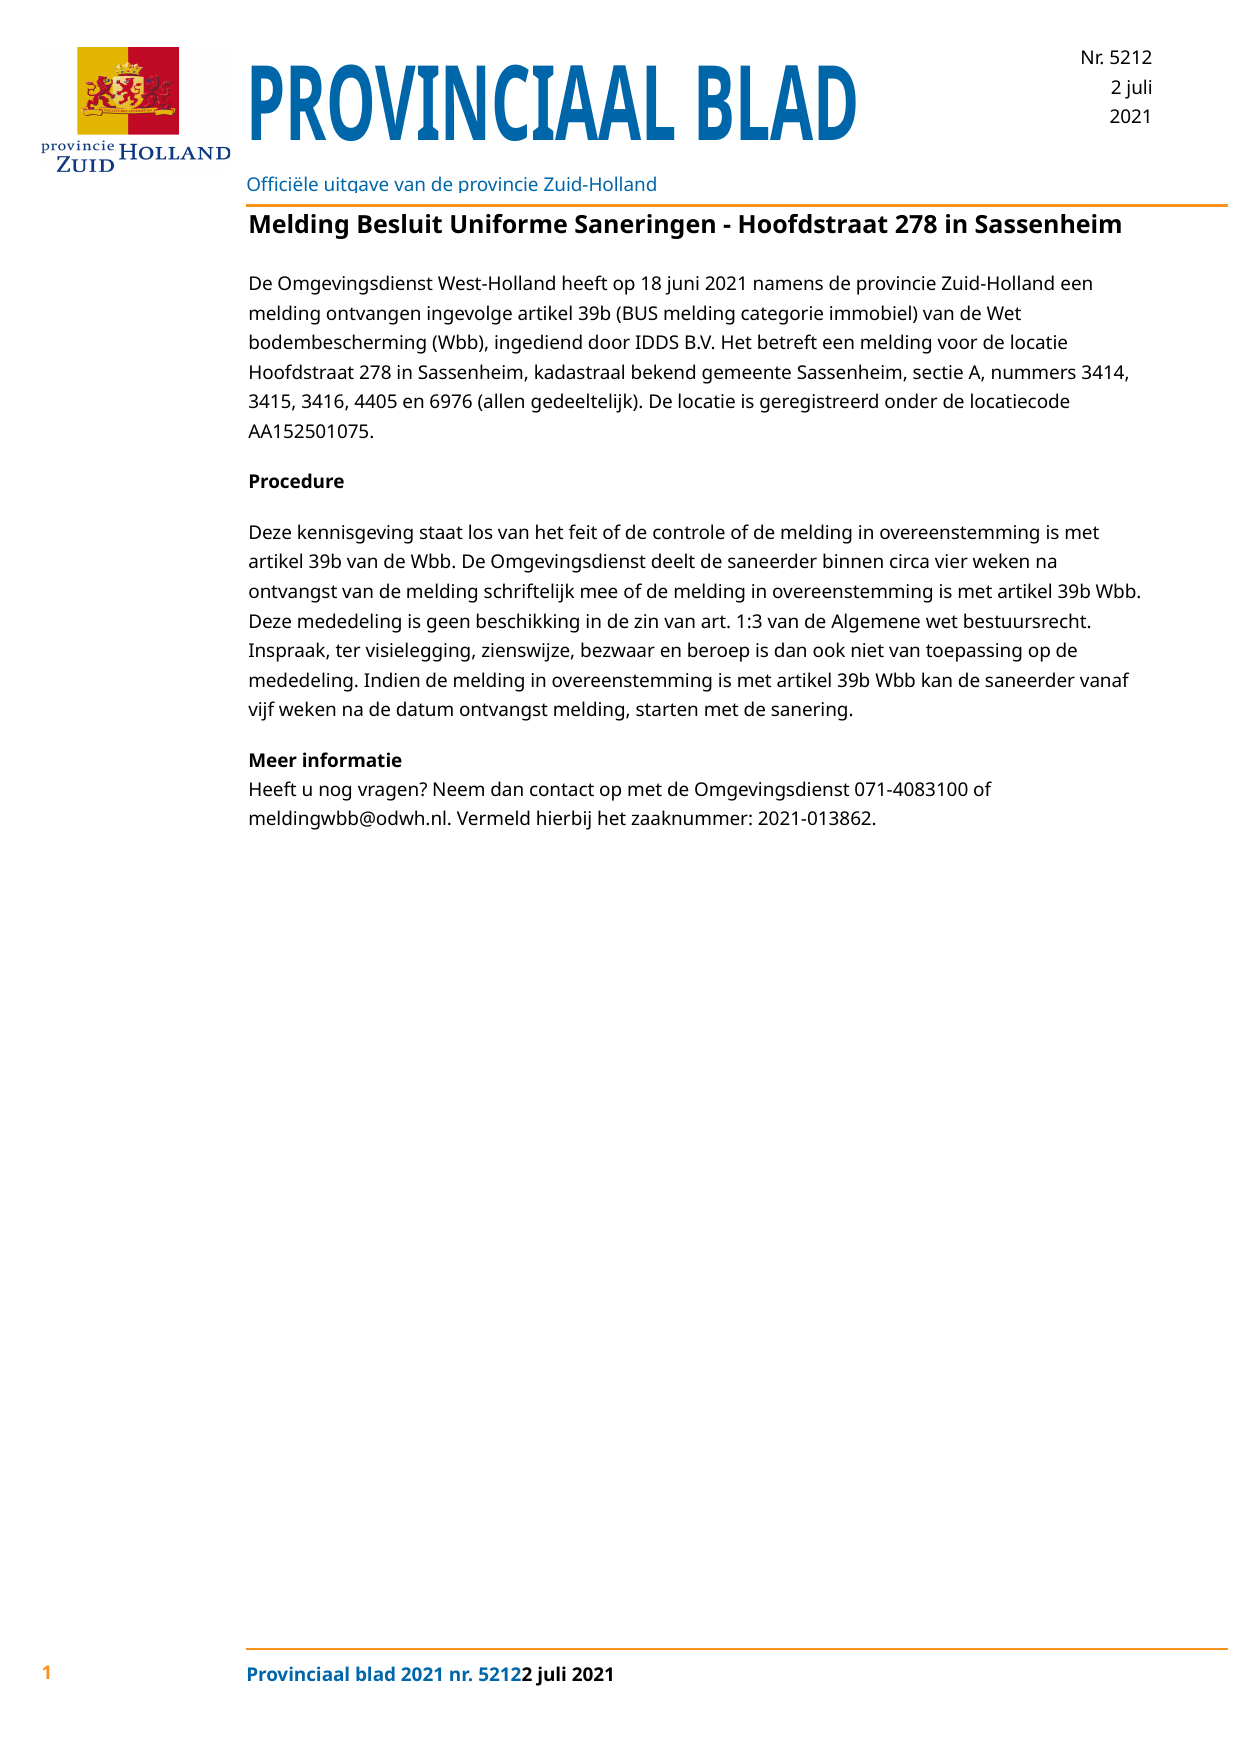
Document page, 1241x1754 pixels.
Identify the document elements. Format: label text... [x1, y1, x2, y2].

text Melding Besluit Uniforme Saneringen - Hoofdstraat 278 in Sassenheim [248, 207, 1152, 241]
text De Omgevingsdienst West-Holland heeft op 18 juni 2021 namens de provincie Zuid-Holland een melding ontvangen ingevolge artikel 39b (BUS melding categorie immobiel) van de Wet bodembescherming (Wbb), ingediend door IDDS B.V. Het betreft een melding voor de locatie Hoofdstraat 278 in Sassenheim, kadastraal bekend gemeente Sassenheim, sectie A, nummers 3414, 3415, 3416, 4405 en 6976 (allen gedeeltelijk). De locatie is geregistreerd onder de locatiecode AA152501075. [248, 270, 1152, 444]
picture [41, 47, 231, 172]
text Deze kennisgeving staat los van het feit of de controle of de melding in overeenstemming is met artikel 39b van de Wbb. De Omgevingsdienst deelt de saneerder binnen circa vier weken na ontvangst van de melding schriftelijk mee of de melding in overeenstemming is met artikel 39b Wbb. Deze mededeling is geen beschikking in de zin van art. 1:3 van de Algemene wet bestuursrecht. Inspraak, ter visielegging, zienswijze, bezwaar en beroep is dan ook niet van toepassing op de mededeling. Indien de melding in overeenstemming is met artikel 39b Wbb kan de saneerder vanaf vijf weken na de datum ontvangst melding, starten met de sanering. [248, 519, 1152, 722]
text Heeft u nog vragen? Neem dan contact op met de Omgevingsdienst 071-4083100 of meldingwbb@odwh.nl. Vermeld hierbij het zaaknummer: 2021-013862. [248, 776, 1152, 831]
table_header Meer informatie [248, 747, 1152, 773]
text Procedure [248, 469, 1152, 494]
